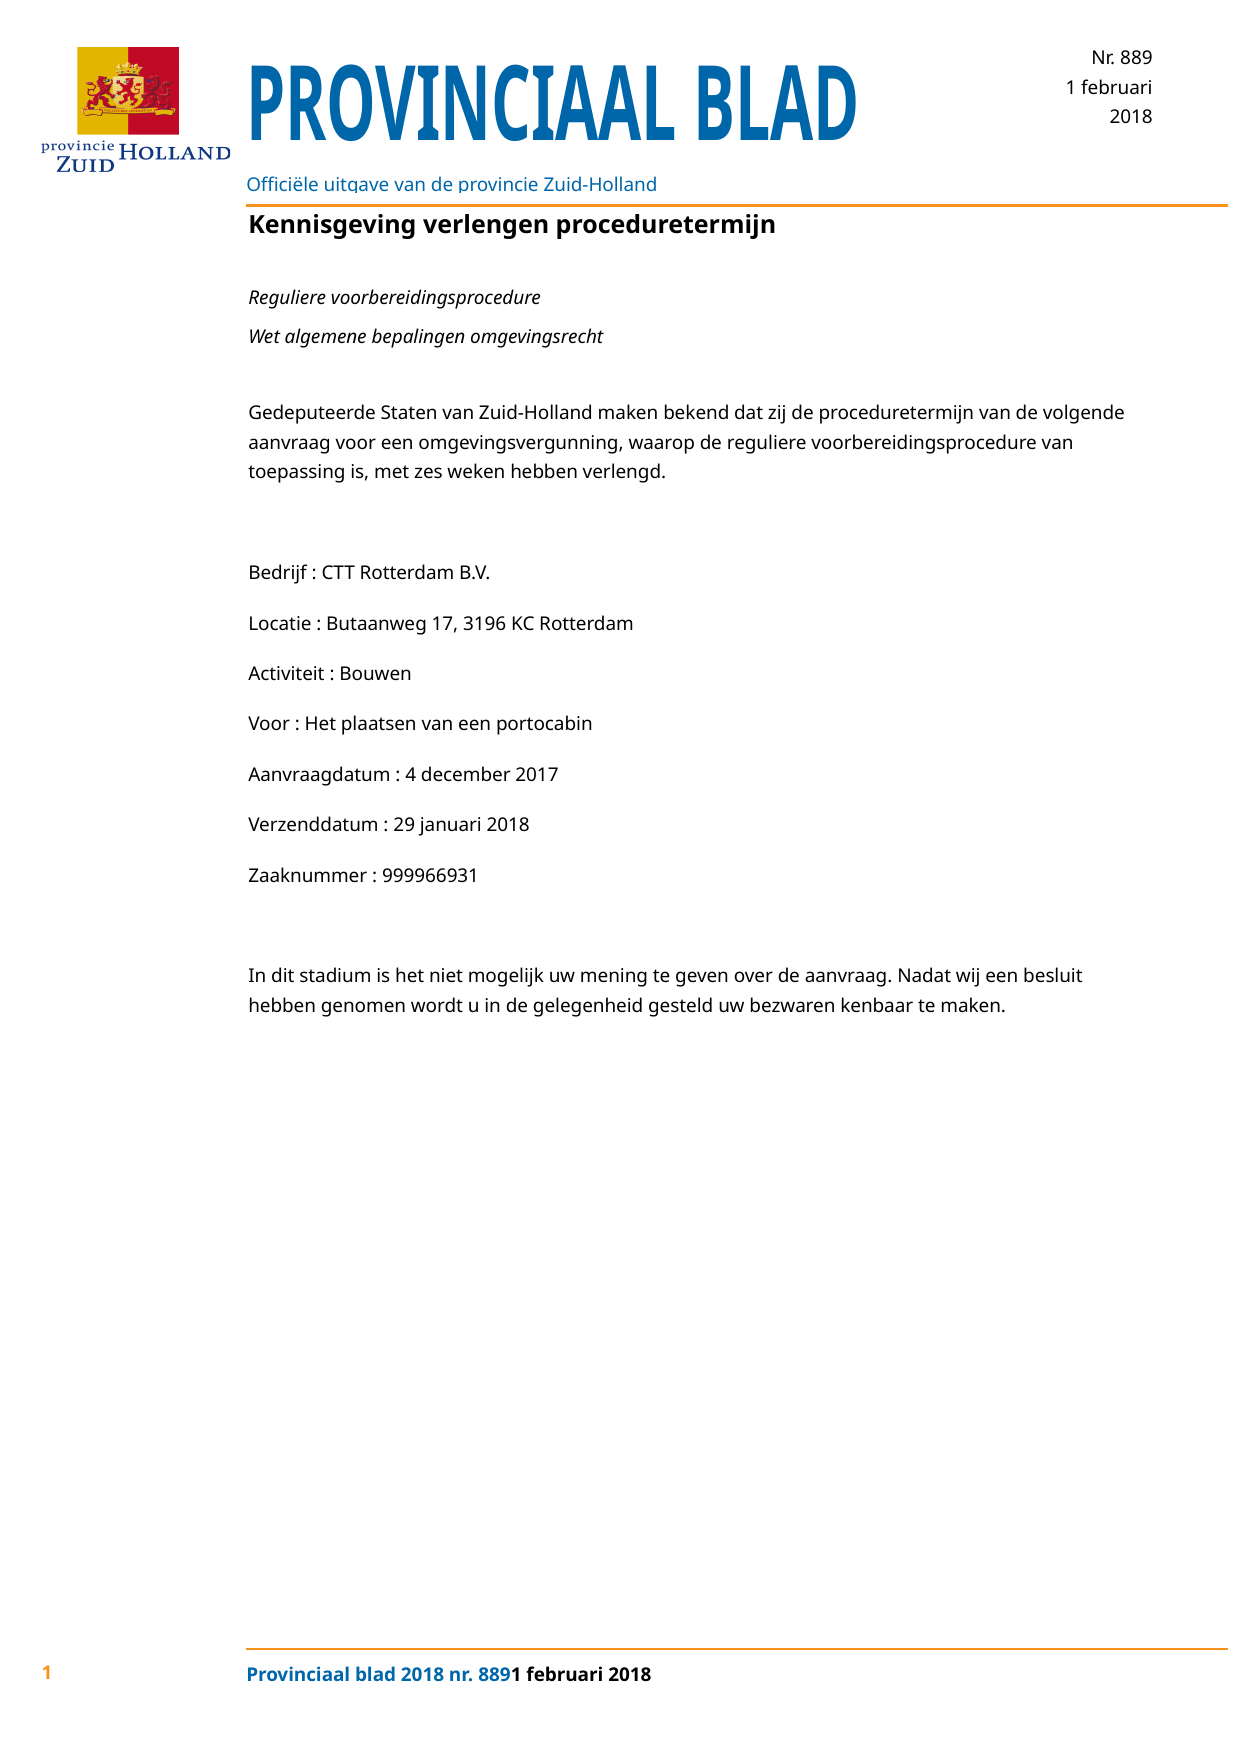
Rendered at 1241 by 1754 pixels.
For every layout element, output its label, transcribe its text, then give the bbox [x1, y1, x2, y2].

picture [41, 47, 231, 172]
text Reguliere voorbereidingsprocedure [248, 284, 1152, 309]
text Wet algemene bepalingen omgevingsrecht [248, 323, 1152, 349]
text Activiteit : Bouwen [248, 660, 1152, 686]
text Gedeputeerde Staten van Zuid-Holland maken bekend dat zij de proceduretermijn van de volgende aanvraag voor een omgevingsvergunning, waarop de reguliere voorbereidingsprocedure van toepassing is, met zes weken hebben verlengd. [248, 399, 1152, 484]
text Zaaknummer : 999966931 [248, 862, 1152, 887]
text Verzenddatum : 29 januari 2018 [248, 811, 1152, 837]
text In dit stadium is het niet mogelijk uw mening te geven over de aanvraag. Nadat wij een besluit hebben genomen wordt u in de gelegenheid gesteld uw bezwaren kenbaar te maken. [248, 963, 1152, 1018]
text Voor : Het plaatsen van een portocabin [248, 711, 1152, 736]
text Kennisgeving verlengen proceduretermijn [248, 207, 1152, 241]
text Bedrijf : CTT Rotterdam B.V. [248, 559, 1152, 585]
text Aanvraagdatum : 4 december 2017 [248, 761, 1152, 787]
text Locatie : Butaanweg 17, 3196 KC Rotterdam [248, 610, 1152, 635]
